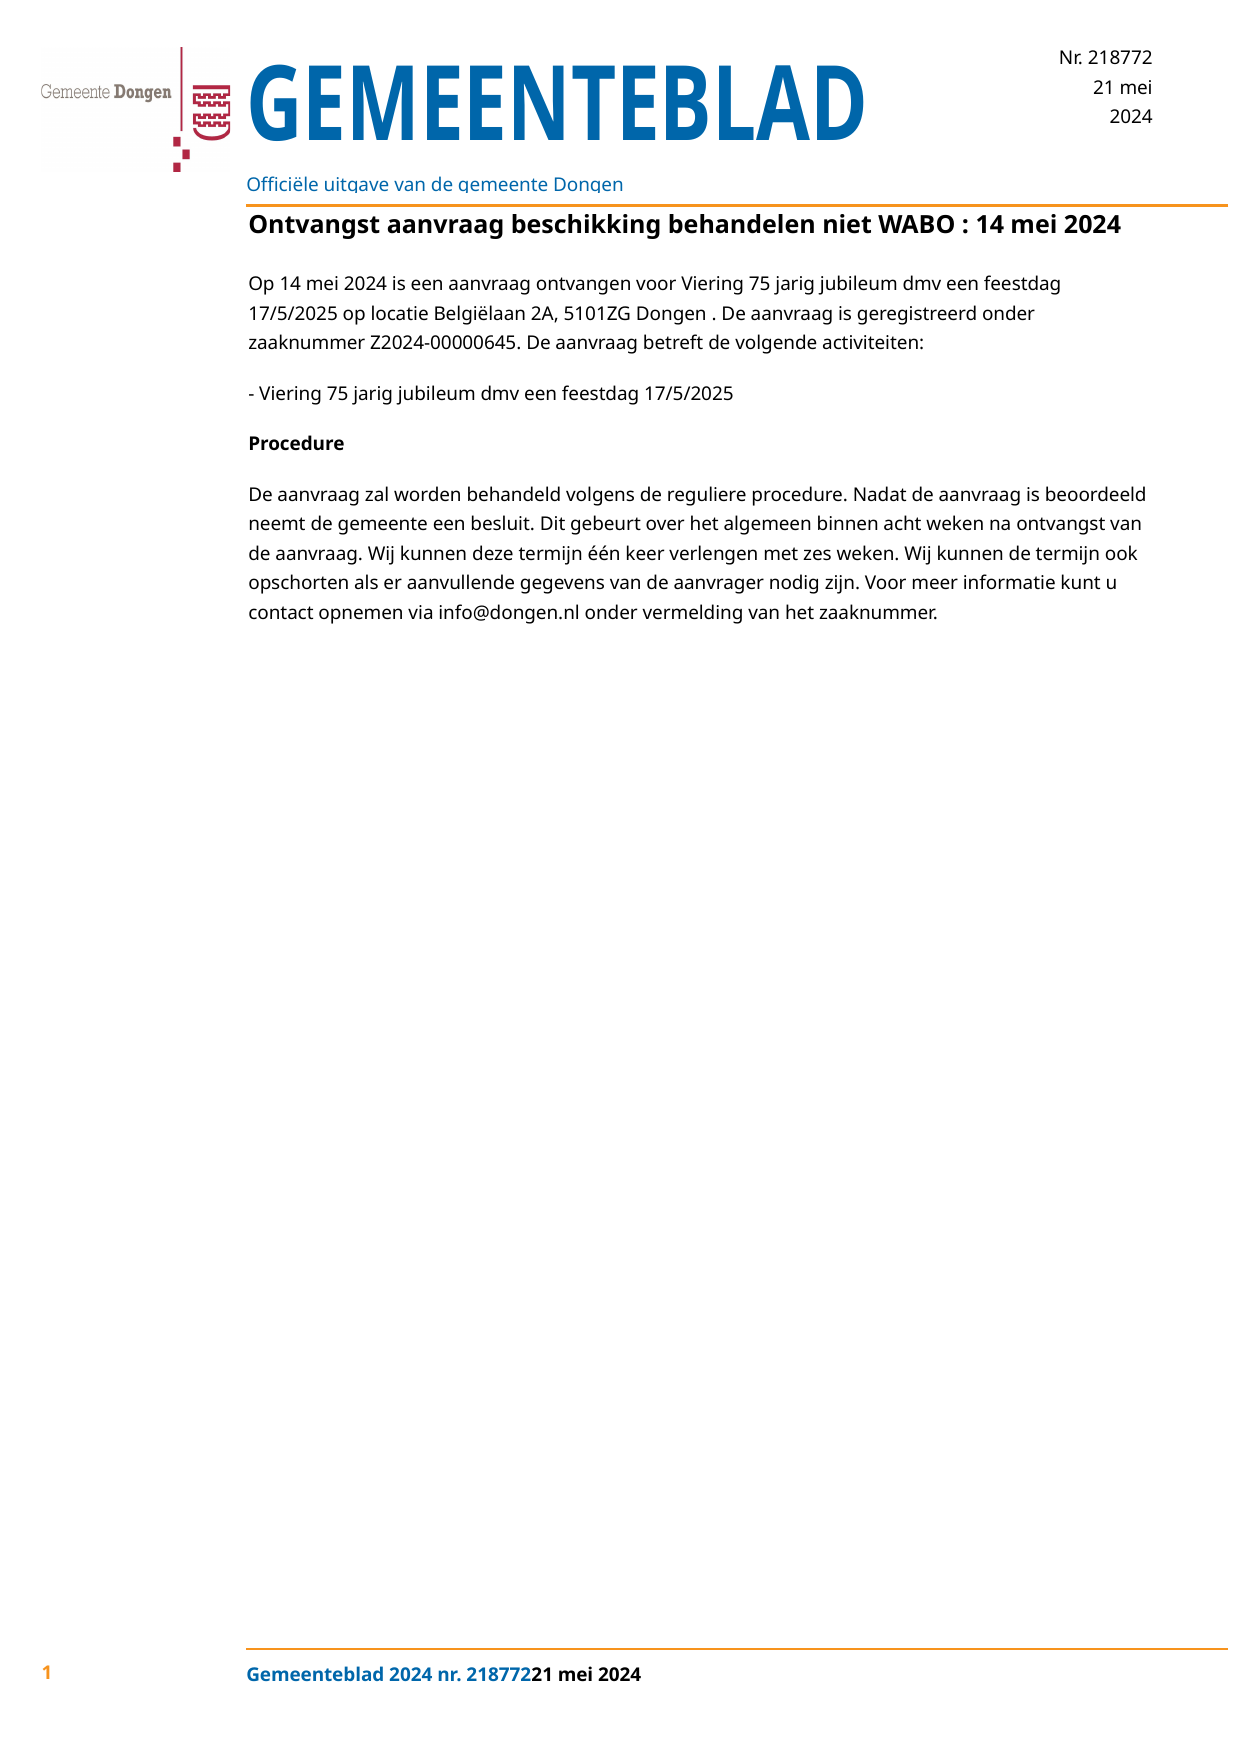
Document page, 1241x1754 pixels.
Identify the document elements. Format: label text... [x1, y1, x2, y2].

text Ontvangst aanvraag beschikking behandelen niet WABO : 14 mei 2024 [248, 207, 1152, 241]
text Procedure [248, 430, 1152, 456]
picture [41, 47, 231, 172]
text - Viering 75 jarig jubileum dmv een feestdag 17/5/2025 [248, 380, 1152, 406]
text De aanvraag zal worden behandeld volgens de reguliere procedure. Nadat de aanvraag is beoordeeld neemt de gemeente een besluit. Dit gebeurt over het algemeen binnen acht weken na ontvangst van de aanvraag. Wij kunnen deze termijn één keer verlengen met zes weken. Wij kunnen de termijn ook opschorten als er aanvullende gegevens van de aanvrager nodig zijn. Voor meer informatie kunt u contact opnemen via info@dongen.nl onder vermelding van het zaaknummer. [248, 481, 1152, 625]
text Op 14 mei 2024 is een aanvraag ontvangen voor Viering 75 jarig jubileum dmv een feestdag 17/5/2025 op locatie Belgiëlaan 2A, 5101ZG Dongen . De aanvraag is geregistreerd onder zaaknummer Z2024-00000645. De aanvraag betreft de volgende activiteiten: [248, 270, 1152, 355]
